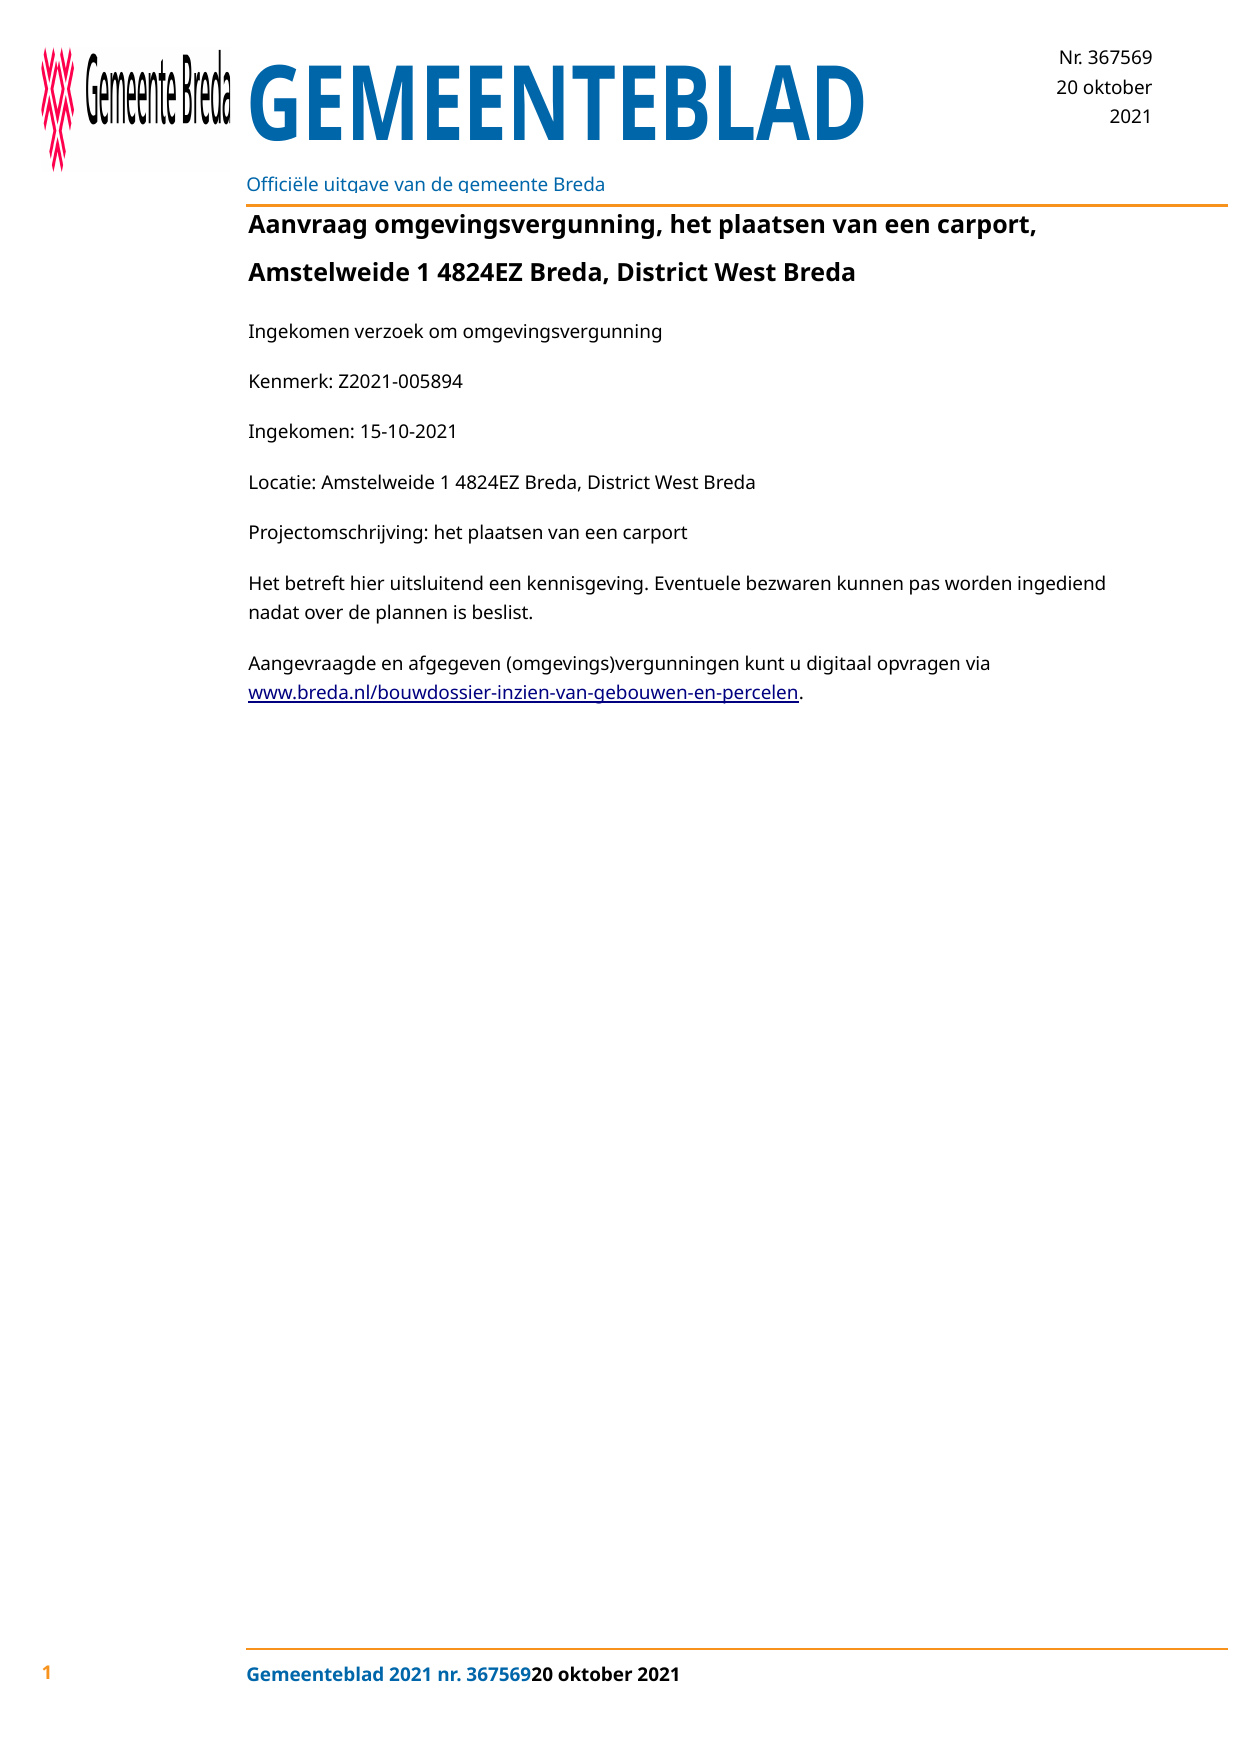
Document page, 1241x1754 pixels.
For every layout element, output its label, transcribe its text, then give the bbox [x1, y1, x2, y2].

text Het betreft hier uitsluitend een kennisgeving. Eventuele bezwaren kunnen pas worden ingediend nadat over de plannen is beslist. [248, 570, 1152, 625]
picture [41, 47, 231, 172]
text Kenmerk: Z2021-005894 [248, 368, 1152, 394]
text Ingekomen verzoek om omgevingsvergunning [248, 318, 1152, 344]
text Ingekomen: 15-10-2021 [248, 419, 1152, 444]
text Locatie: Amstelweide 1 4824EZ Breda, District West Breda [248, 469, 1152, 495]
text Aangevraagde en afgegeven (omgevings)vergunningen kunt u digitaal opvragen via www.breda.nl/bouwdossier-inzien-van-gebouwen-en-percelen. [248, 650, 1152, 705]
text Aanvraag omgevingsvergunning, het plaatsen van een carport, Amstelweide 1 4824EZ Breda, District West Breda [248, 207, 1152, 288]
text Projectomschrijving: het plaatsen van een carport [248, 519, 1152, 545]
